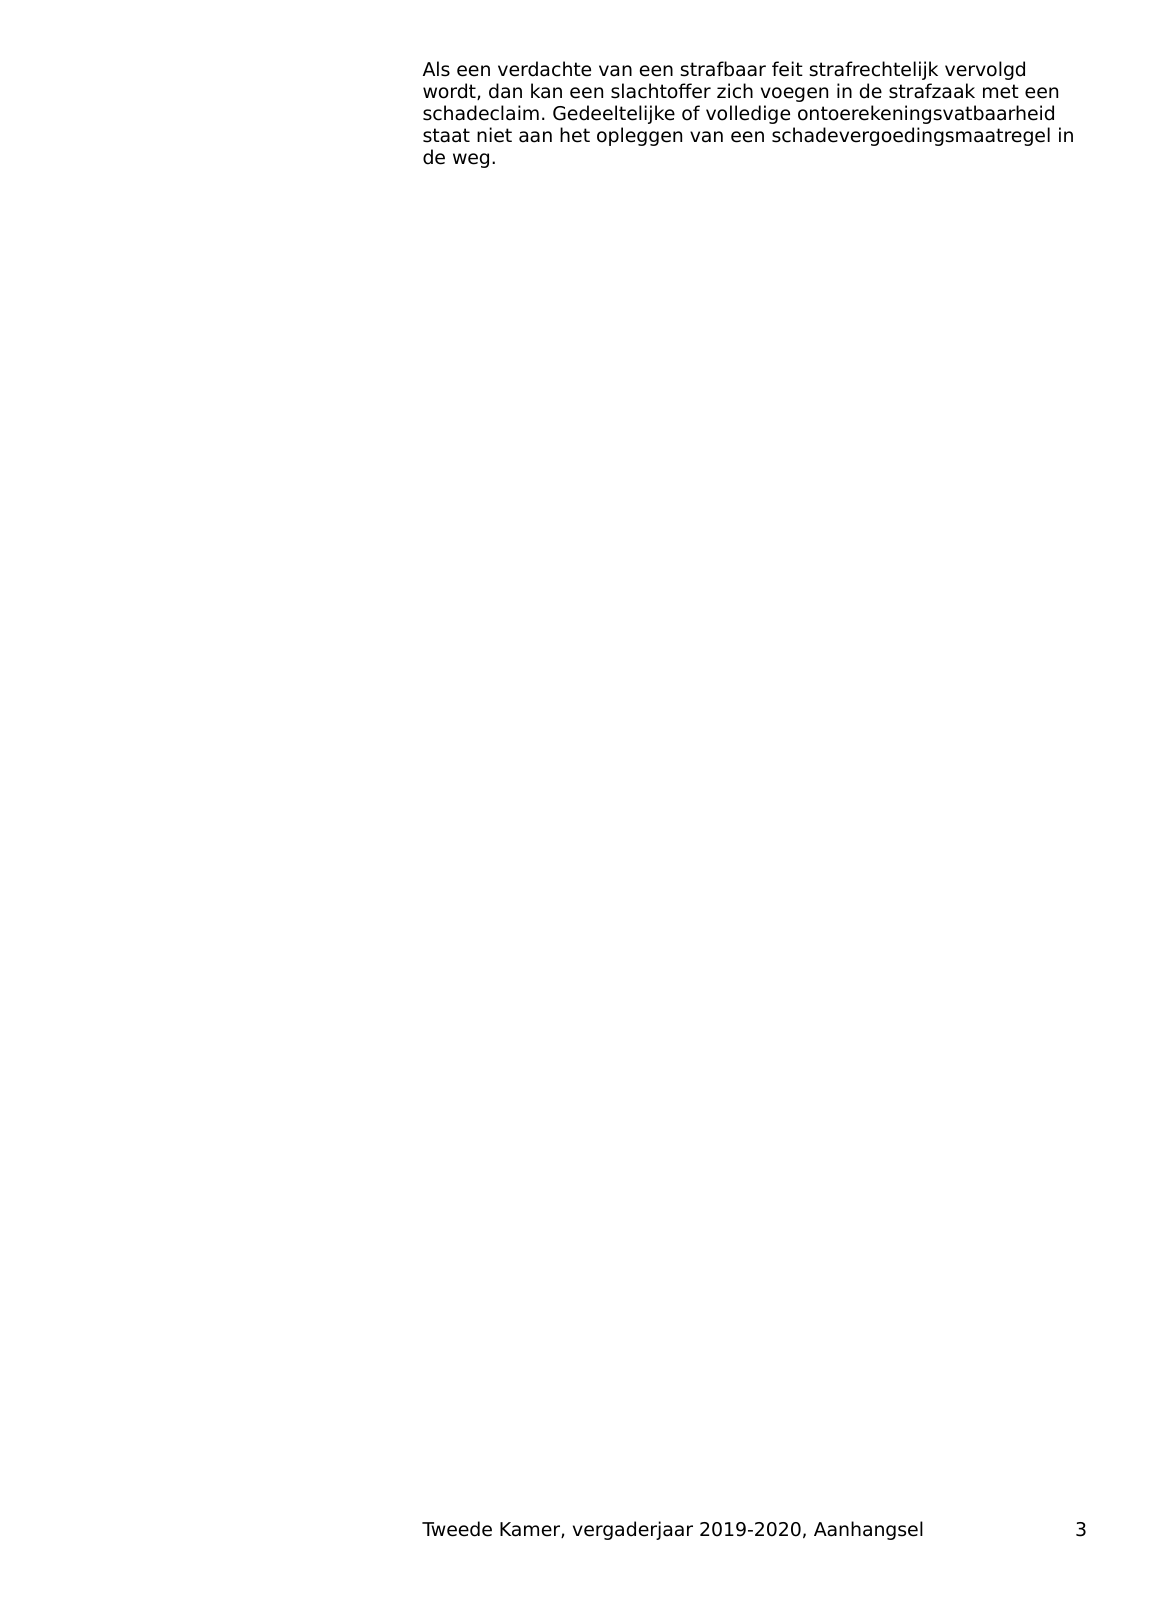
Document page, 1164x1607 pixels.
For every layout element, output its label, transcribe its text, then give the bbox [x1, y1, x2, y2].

text Als een verdachte van een strafbaar feit strafrechtelijk vervolgd wordt, dan kan een slachtoffer zich voegen in de strafzaak met een schadeclaim. Gedeeltelijke of volledige ontoerekeningsvatbaarheid staat niet aan het opleggen van een schadevergoedingsmaatregel in de weg. [422, 59, 1087, 169]
